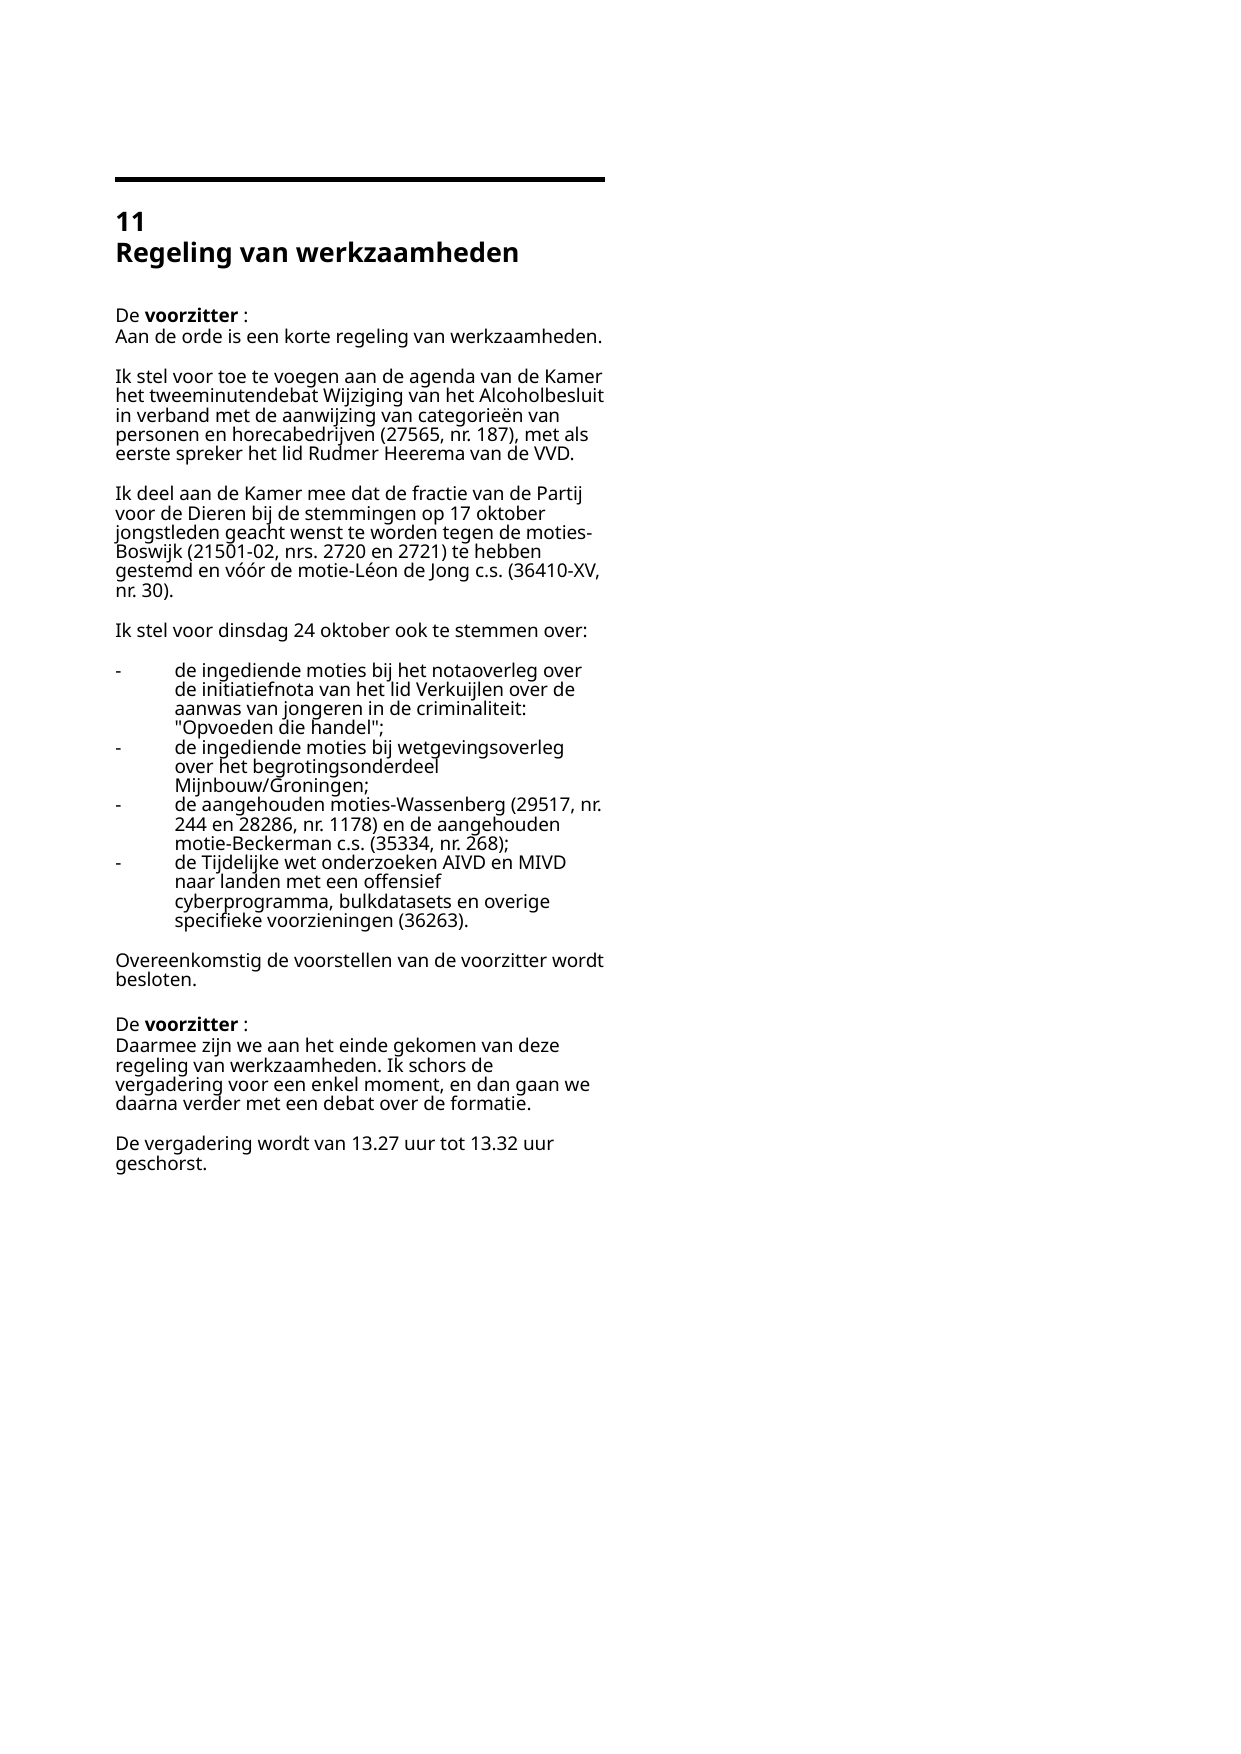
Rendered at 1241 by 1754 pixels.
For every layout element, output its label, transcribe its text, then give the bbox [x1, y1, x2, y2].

text 11 [115, 203, 605, 239]
text Aan de orde is een korte regeling van werkzaamheden. [115, 328, 605, 347]
text Regeling van werkzaamheden [115, 239, 605, 283]
text Ik stel voor dinsdag 24 oktober ook te stemmen over: [115, 622, 605, 641]
text Ik deel aan de Kamer mee dat de fractie van de Partij voor de Dieren bij de stemmingen op 17 oktober jongstleden geacht wenst te worden tegen de moties-Boswijk (21501-02, nrs. 2720 en 2721) te hebben gestemd en vóór de motie-Léon de Jong c.s. (36410-XV, nr. 30). [115, 485, 605, 601]
text De vergadering wordt van 13.27 uur tot 13.32 uur geschorst. [115, 1135, 605, 1174]
list de ingediende moties bij wetgevingsoverleg over het begrotingsonderdeel Mijnbouw/Groningen; [115, 739, 605, 796]
text De voorzitter : [115, 302, 605, 328]
text Overeenkomstig de voorstellen van de voorzitter wordt besloten. [115, 952, 605, 991]
text Daarmee zijn we aan het einde gekomen van deze regeling van werkzaamheden. Ik schors de vergadering voor een enkel moment, en dan gaan we daarna verder met een debat over de formatie. [115, 1037, 605, 1114]
list de Tijdelijke wet onderzoeken AIVD en MIVD naar landen met een offensief cyberprogramma, bulkdatasets en overige specifieke voorzieningen (36263). [115, 854, 605, 931]
text De voorzitter : [115, 1012, 605, 1037]
text Ik stel voor toe te voegen aan de agenda van de Kamer het tweeminutendebat Wijziging van het Alcoholbesluit in verband met de aanwijzing van categorieën van personen en horecabedrijven (27565, nr. 187), met als eerste spreker het lid Rudmer Heerema van de VVD. [115, 368, 605, 464]
list de aangehouden moties-Wassenberg (29517, nr. 244 en 28286, nr. 1178) en de aangehouden motie-Beckerman c.s. (35334, nr. 268); [115, 796, 605, 854]
list de ingediende moties bij het notaoverleg over de initiatiefnota van het lid Verkuijlen over de aanwas van jongeren in de criminaliteit: "Opvoeden die handel"; [115, 662, 605, 739]
